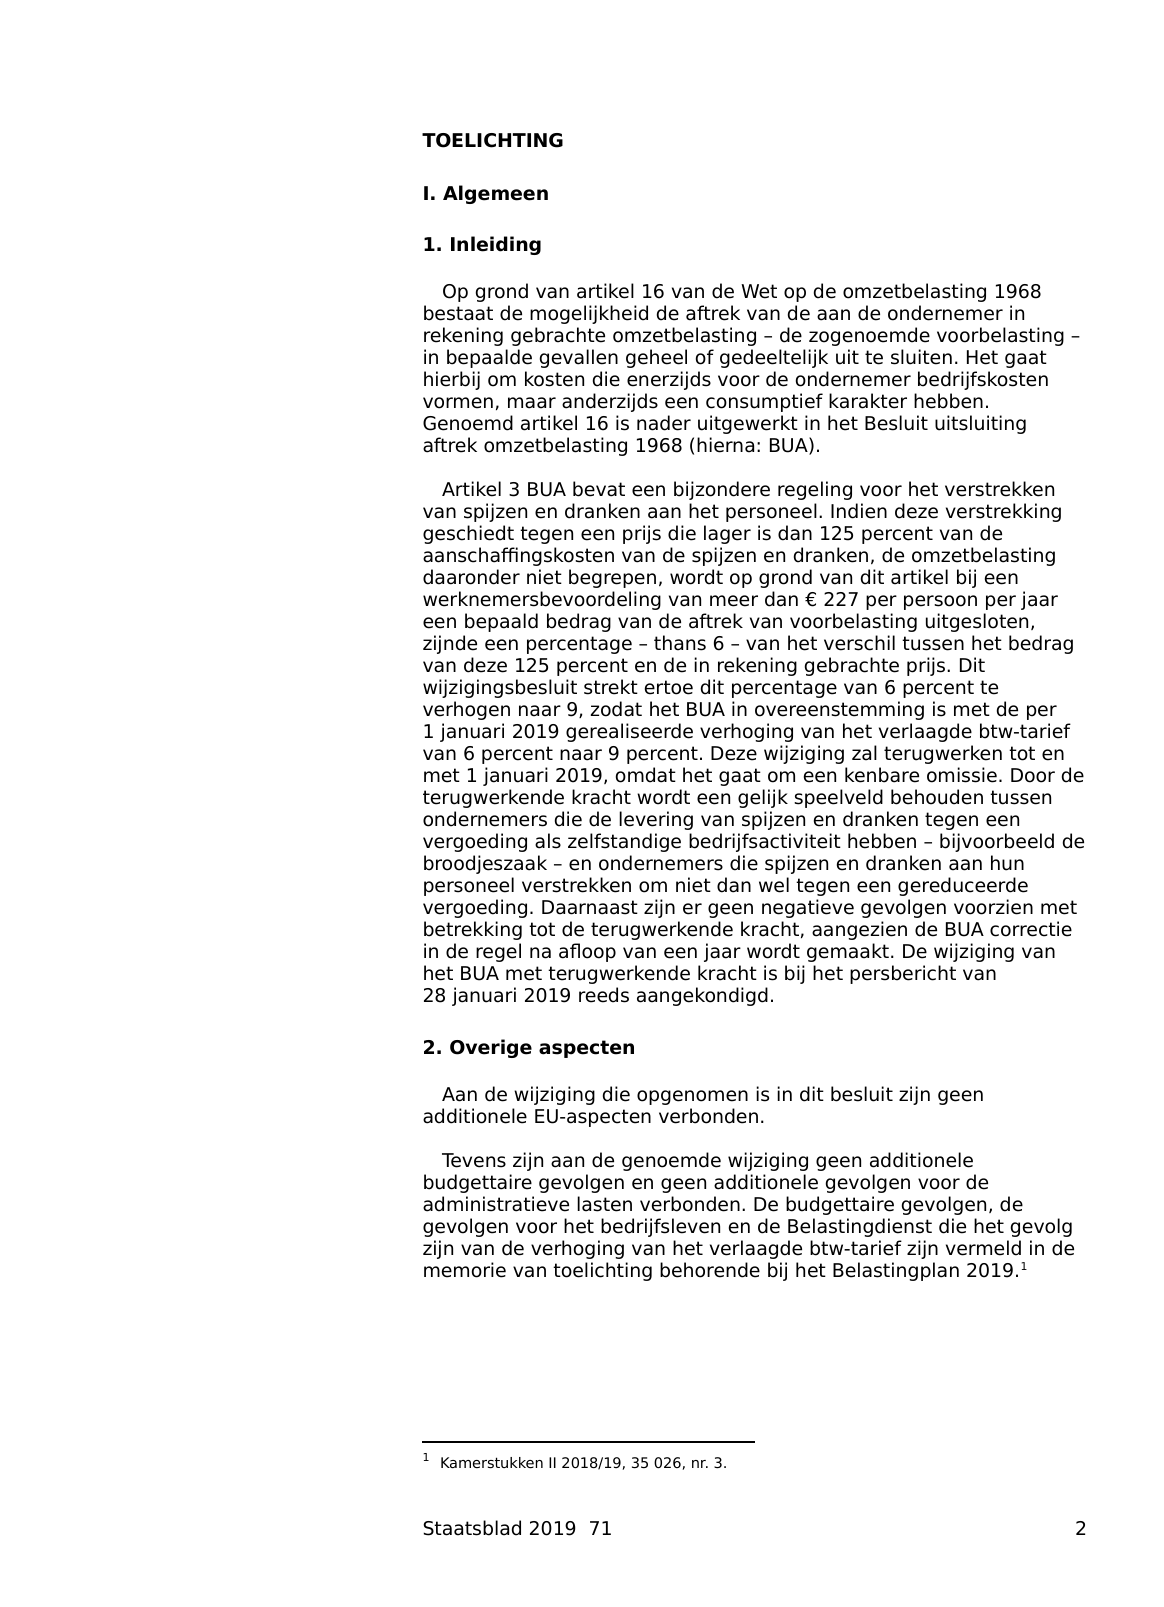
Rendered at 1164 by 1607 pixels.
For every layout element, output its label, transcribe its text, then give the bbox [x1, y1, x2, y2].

subtitle TOELICHTING [422, 130, 1087, 152]
subtitle I. Algemeen [422, 182, 1087, 204]
subtitle 1. Inleiding [422, 234, 1087, 256]
text Op grond van artikel 16 van de Wet op de omzetbelasting 1968 bestaat de mogelijkheid de aftrek van de aan de ondernemer in rekening gebrachte omzetbelasting – de zogenoemde voorbelasting – in bepaalde gevallen geheel of gedeeltelijk uit te sluiten. Het gaat hierbij om kosten die enerzijds voor de ondernemer bedrijfskosten vormen, maar anderzijds een consumptief karakter hebben. Genoemd artikel 16 is nader uitgewerkt in het Besluit uitsluiting aftrek omzetbelasting 1968 (hierna: BUA). [422, 281, 1087, 457]
text Artikel 3 BUA bevat een bijzondere regeling voor het verstrekken van spijzen en dranken aan het personeel. Indien deze verstrekking geschiedt tegen een prijs die lager is dan 125 percent van de aanschaffingskosten van de spijzen en dranken, de omzetbelasting daaronder niet begrepen, wordt op grond van dit artikel bij een werknemersbevoordeling van meer dan € 227 per persoon per jaar een bepaald bedrag van de aftrek van voorbelasting uitgesloten, zijnde een percentage – thans 6 – van het verschil tussen het bedrag van deze 125 percent en de in rekening gebrachte prijs. Dit wijzigingsbesluit strekt ertoe dit percentage van 6 percent te verhogen naar 9, zodat het BUA in overeenstemming is met de per 1 januari 2019 gerealiseerde verhoging van het verlaagde btw-tarief van 6 percent naar 9 percent. Deze wijziging zal terugwerken tot en met 1 januari 2019, omdat het gaat om een kenbare omissie. Door de terugwerkende kracht wordt een gelijk speelveld behouden tussen ondernemers die de levering van spijzen en dranken tegen een vergoeding als zelfstandige bedrijfsactiviteit hebben – bijvoorbeeld de broodjeszaak – en ondernemers die spijzen en dranken aan hun personeel verstrekken om niet dan wel tegen een gereduceerde vergoeding. Daarnaast zijn er geen negatieve gevolgen voorzien met betrekking tot de terugwerkende kracht, aangezien de BUA correctie in de regel na afloop van een jaar wordt gemaakt. De wijziging van het BUA met terugwerkende kracht is bij het persbericht van 28 januari 2019 reeds aangekondigd. [422, 479, 1087, 1007]
text Kamerstukken II 2018/19, 35 026, nr. 3. [422, 1451, 1087, 1473]
text Aan de wijziging die opgenomen is in dit besluit zijn geen additionele EU-aspecten verbonden. [422, 1084, 1087, 1128]
subtitle 2. Overige aspecten [422, 1037, 1087, 1059]
text Tevens zijn aan de genoemde wijziging geen additionele budgettaire gevolgen en geen additionele gevolgen voor de administratieve lasten verbonden. De budgettaire gevolgen, de gevolgen voor het bedrijfsleven en de Belastingdienst die het gevolg zijn van de verhoging van het verlaagde btw-tarief zijn vermeld in de memorie van toelichting behorende bij het Belastingplan 2019. [422, 1150, 1087, 1282]
